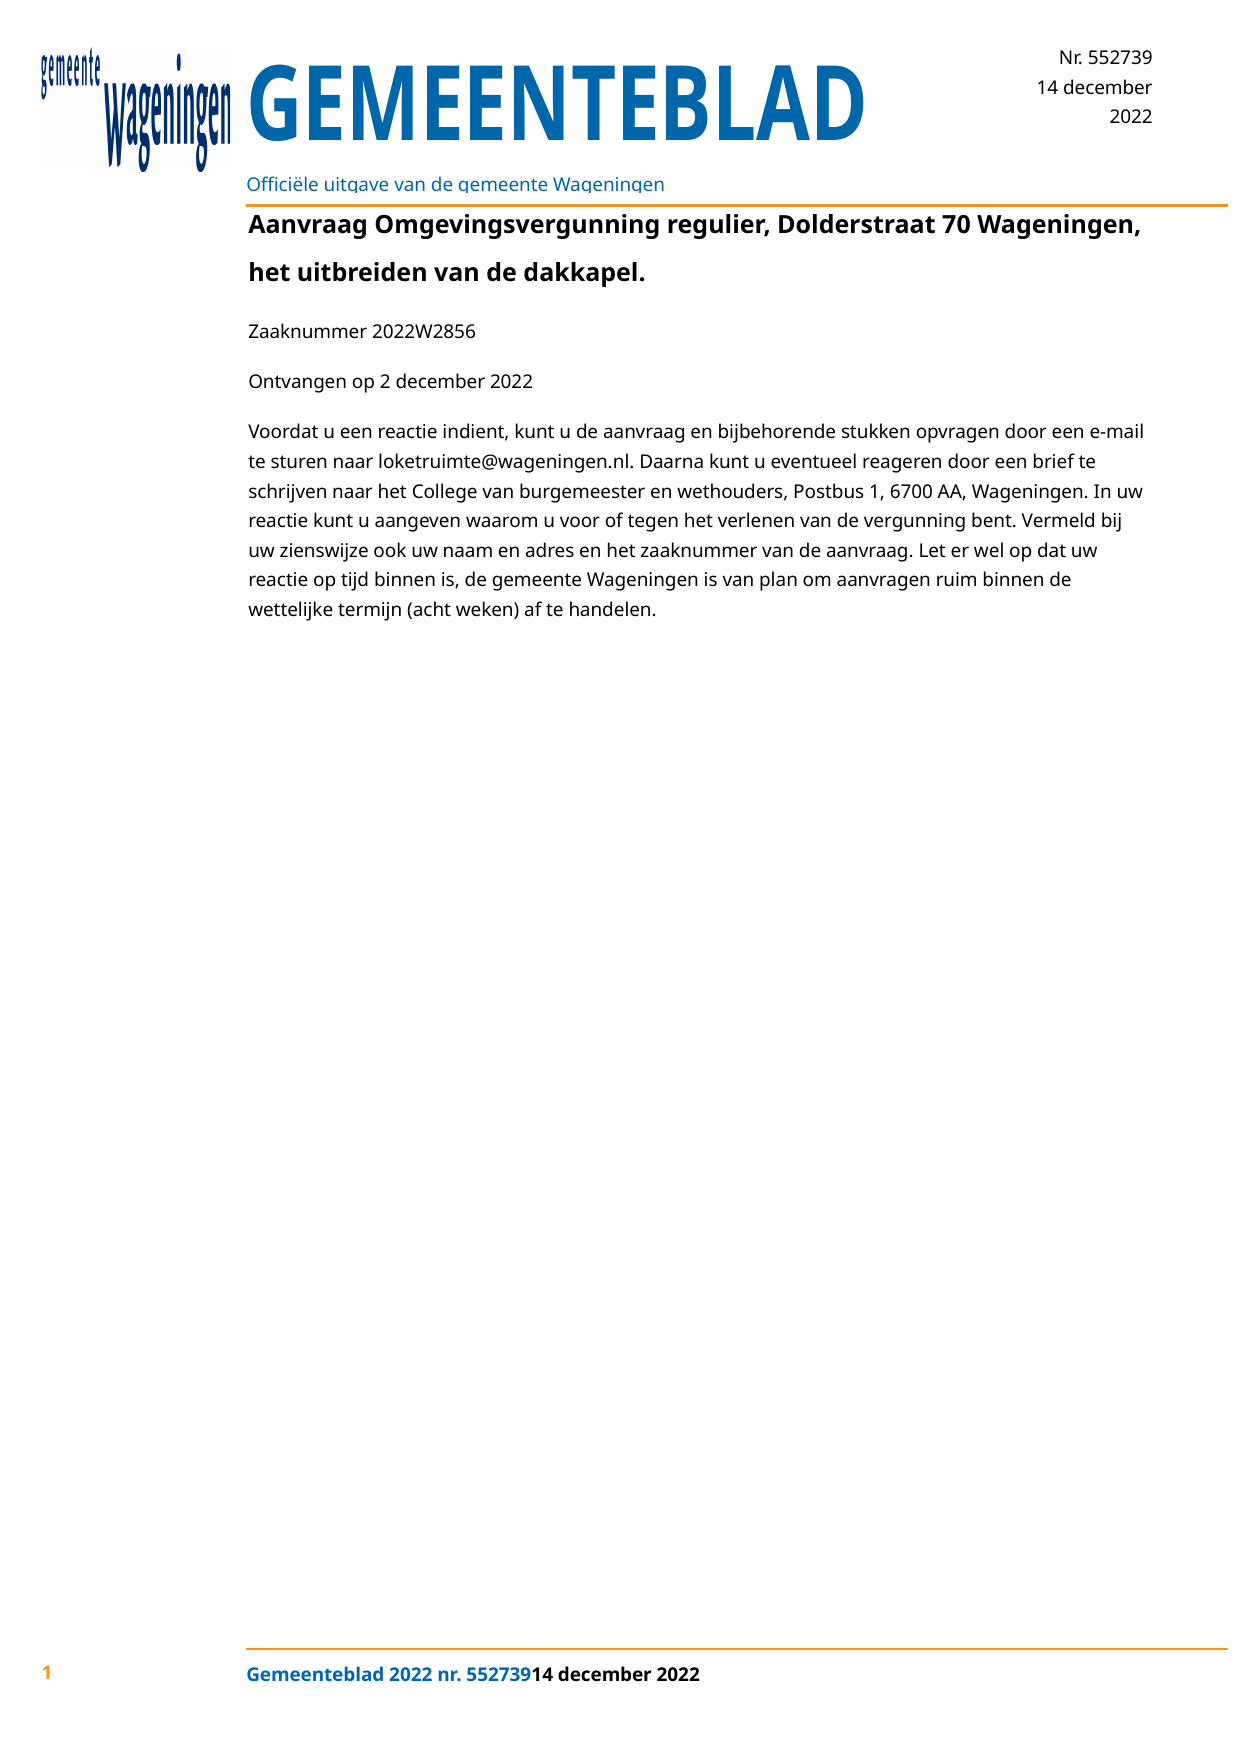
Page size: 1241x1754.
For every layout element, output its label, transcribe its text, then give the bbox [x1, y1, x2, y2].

text Zaaknummer 2022W2856 [248, 318, 1152, 344]
picture [41, 47, 231, 172]
text Voordat u een reactie indient, kunt u de aanvraag en bijbehorende stukken opvragen door een e-mail te sturen naar loketruimte@wageningen.nl. Daarna kunt u eventueel reageren door een brief te schrijven naar het College van burgemeester en wethouders, Postbus 1, 6700 AA, Wageningen. In uw reactie kunt u aangeven waarom u voor of tegen het verlenen van de vergunning bent. Vermeld bij uw zienswijze ook uw naam en adres en het zaaknummer van de aanvraag. Let er wel op dat uw reactie op tijd binnen is, de gemeente Wageningen is van plan om aanvragen ruim binnen de wettelijke termijn (acht weken) af te handelen. [248, 419, 1152, 622]
text Aanvraag Omgevingsvergunning regulier, Dolderstraat 70 Wageningen, het uitbreiden van de dakkapel. [248, 207, 1152, 288]
text Ontvangen op 2 december 2022 [248, 368, 1152, 394]
